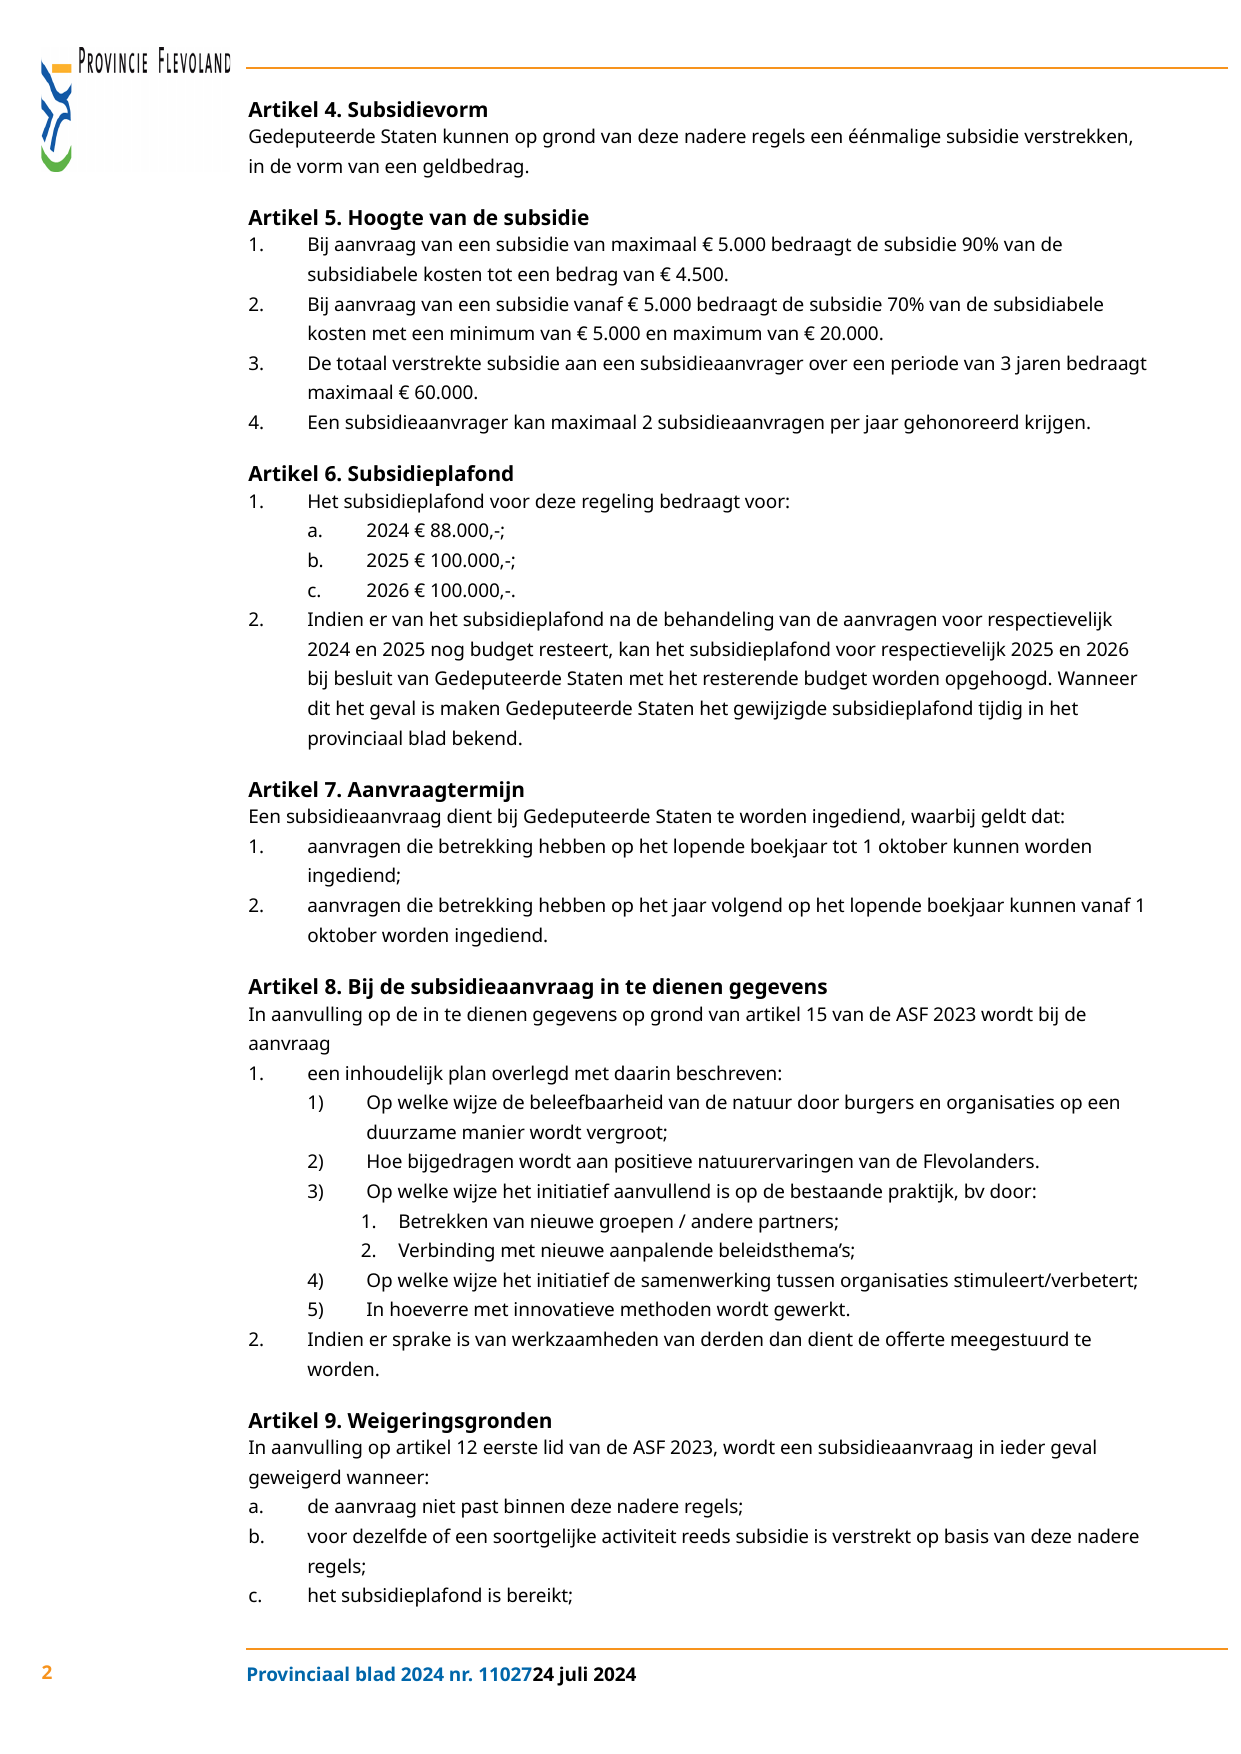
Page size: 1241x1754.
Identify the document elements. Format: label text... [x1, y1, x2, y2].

list Betrekken van nieuwe groepen / andere partners; [361, 1208, 1152, 1233]
text In aanvulling op artikel 12 eerste lid van de ASF 2023, wordt een subsidieaanvraag in ieder geval geweigerd wanneer: [248, 1434, 1152, 1490]
list Bij aanvraag van een subsidie vanaf € 5.000 bedraagt de subsidie 70% van de subsidiabele kosten met een minimum van € 5.000 en maximum van € 20.000. [248, 291, 1152, 346]
picture [41, 47, 231, 172]
text Artikel 5. Hoogte van de subsidie [248, 203, 1152, 232]
list Indien er sprake is van werkzaamheden van derden dan dient de offerte meegestuurd te worden. [248, 1326, 1152, 1381]
list Bij aanvraag van een subsidie van maximaal € 5.000 bedraagt de subsidie 90% van de subsidiabele kosten tot een bedrag van € 4.500. [248, 232, 1152, 287]
text Artikel 6. Subsidieplafond [248, 459, 1152, 488]
list Het subsidieplafond voor deze regeling bedraagt voor: [248, 488, 1152, 514]
text Gedeputeerde Staten kunnen op grond van deze nadere regels een éénmalige subsidie verstrekken, in de vorm van een geldbedrag. [248, 123, 1152, 178]
list Een subsidieaanvrager kan maximaal 2 subsidieaanvragen per jaar gehonoreerd krijgen. [248, 409, 1152, 435]
text Artikel 7. Aanvraagtermijn [248, 775, 1152, 803]
list Op welke wijze het initiatief aanvullend is op de bestaande praktijk, bv door: [307, 1178, 1152, 1204]
list De totaal verstrekte subsidie aan een subsidieaanvrager over een periode van 3 jaren bedraagt maximaal € 60.000. [248, 350, 1152, 405]
text Artikel 8. Bij de subsidieaanvraag in te dienen gegevens [248, 972, 1152, 1001]
list voor dezelfde of een soortgelijke activiteit reeds subsidie is verstrekt op basis van deze nadere regels; [248, 1523, 1152, 1579]
list Hoe bijgedragen wordt aan positieve natuurervaringen van de Flevolanders. [307, 1149, 1152, 1174]
list Verbinding met nieuwe aanpalende beleidsthema’s; [361, 1237, 1152, 1263]
list 2025 € 100.000,-; [307, 547, 1152, 573]
list een inhoudelijk plan overlegd met daarin beschreven: [248, 1060, 1152, 1086]
text Een subsidieaanvraag dient bij Gedeputeerde Staten te worden ingediend, waarbij geldt dat: [248, 803, 1152, 829]
list In hoeverre met innovatieve methoden wordt gewerkt. [307, 1297, 1152, 1322]
list aanvragen die betrekking hebben op het lopende boekjaar tot 1 oktober kunnen worden ingediend; [248, 833, 1152, 888]
list Indien er van het subsidieplafond na de behandeling van de aanvragen voor respectievelijk 2024 en 2025 nog budget resteert, kan het subsidieplafond voor respectievelijk 2025 en 2026 bij besluit van Gedeputeerde Staten met het resterende budget worden opgehoogd. Wanneer dit het geval is maken Gedeputeerde Staten het gewijzigde subsidieplafond tijdig in het provinciaal blad bekend. [248, 606, 1152, 750]
text Artikel 9. Weigeringsgronden [248, 1406, 1152, 1434]
list het subsidieplafond is bereikt; [248, 1582, 1152, 1608]
list 2024 € 88.000,-; [307, 518, 1152, 543]
list 2026 € 100.000,-. [307, 577, 1152, 602]
list Op welke wijze de beleefbaarheid van de natuur door burgers en organisaties op een duurzame manier wordt vergroot; [307, 1089, 1152, 1145]
text In aanvulling op de in te dienen gegevens op grond van artikel 15 van de ASF 2023 wordt bij de aanvraag [248, 1001, 1152, 1056]
list Op welke wijze het initiatief de samenwerking tussen organisaties stimuleert/verbetert; [307, 1267, 1152, 1293]
list de aanvraag niet past binnen deze nadere regels; [248, 1494, 1152, 1519]
text Artikel 4. Subsidievorm [248, 95, 1152, 123]
list aanvragen die betrekking hebben op het jaar volgend op het lopende boekjaar kunnen vanaf 1 oktober worden ingediend. [248, 892, 1152, 948]
